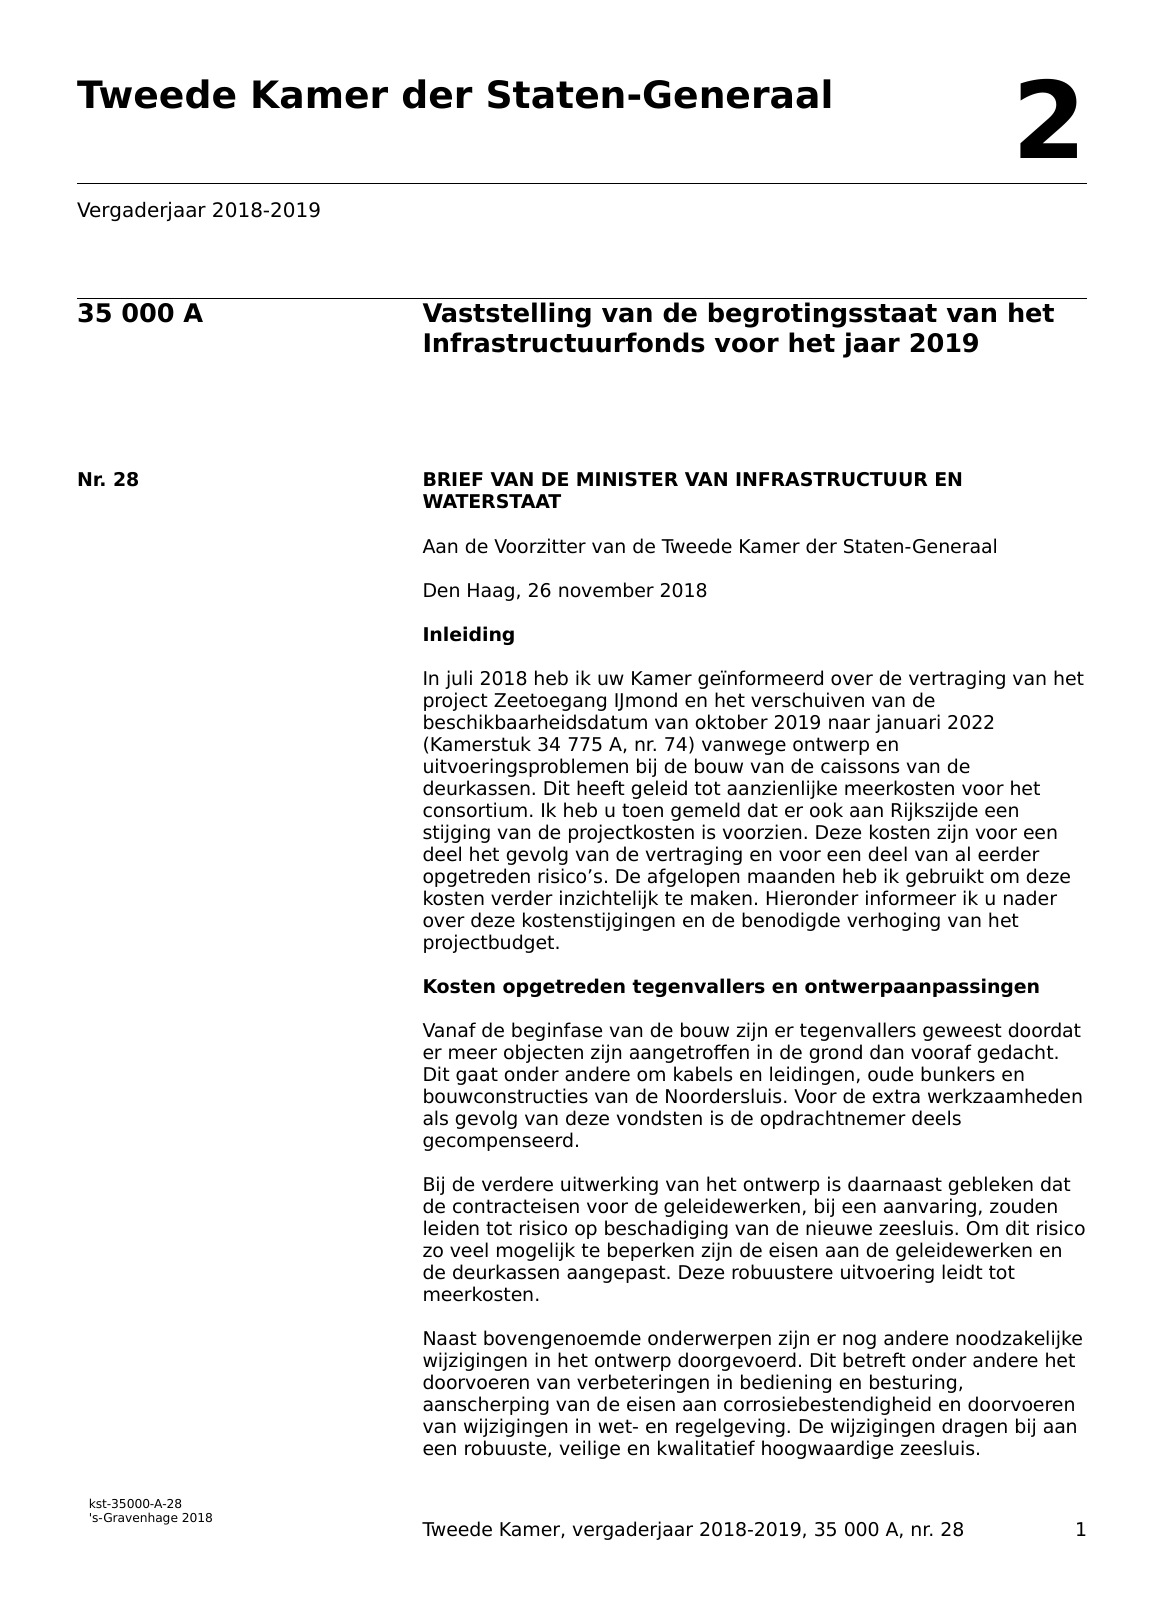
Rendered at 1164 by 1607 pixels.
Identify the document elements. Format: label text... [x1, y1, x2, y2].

text Vanaf de beginfase van de bouw zijn er tegenvallers geweest doordat er meer objecten zijn aangetroffen in de grond dan vooraf gedacht. Dit gaat onder andere om kabels en leidingen, oude bunkers en bouwconstructies van de Noordersluis. Voor de extra werkzaamheden als gevolg van deze vondsten is de opdrachtnemer deels gecompenseerd. [422, 1020, 1087, 1152]
text Bij de verdere uitwerking van het ontwerp is daarnaast gebleken dat de contracteisen voor de geleidewerken, bij een aanvaring, zouden leiden tot risico op beschadiging van de nieuwe zeesluis. Om dit risico zo veel mogelijk te beperken zijn de eisen aan de geleidewerken en de deurkassen aangepast. Deze robuustere uitvoering leidt tot meerkosten. [422, 1174, 1087, 1306]
text kst-35000-A-28 [88, 1497, 323, 1511]
text In juli 2018 heb ik uw Kamer geïnformeerd over de vertraging van het project Zeetoegang IJmond en het verschuiven van de beschikbaarheidsdatum van oktober 2019 naar januari 2022 (Kamerstuk 34 775 A, nr. 74) vanwege ontwerp en uitvoeringsproblemen bij de bouw van de caissons van de deurkassen. Dit heeft geleid tot aanzienlijke meerkosten voor het consortium. Ik heb u toen gemeld dat er ook aan Rijkszijde een stijging van de projectkosten is voorzien. Deze kosten zijn voor een deel het gevolg van de vertraging en voor een deel van al eerder opgetreden risico’s. De afgelopen maanden heb ik gebruikt om deze kosten verder inzichtelijk te maken. Hieronder informeer ik u nader over deze kostenstijgingen en de benodigde verhoging van het projectbudget. [422, 668, 1087, 954]
subtitle 35 000 A Vaststelling van de begrotingsstaat van het Infrastructuurfonds voor het jaar 2019 [77, 299, 1087, 358]
table_header Tweede Kamer der Staten-Generaal [77, 59, 886, 183]
text Naast bovengenoemde onderwerpen zijn er nog andere noodzakelijke wijzigingen in het ontwerp doorgevoerd. Dit betreft onder andere het doorvoeren van verbeteringen in bediening en besturing, aanscherping van de eisen aan corrosiebestendigheid en doorvoeren van wijzigingen in wet- en regelgeving. De wijzigingen dragen bij aan een robuuste, veilige en kwalitatief hoogwaardige zeesluis. [422, 1328, 1087, 1460]
table_header 2 [886, 59, 1087, 183]
text Den Haag, 26 november 2018 [422, 580, 1087, 602]
subtitle Nr. 28 BRIEF VAN DE MINISTER VAN INFRASTRUCTUUR EN WATERSTAAT [77, 469, 1087, 513]
table_cell Vergaderjaar 2018-2019 [77, 184, 1087, 298]
subtitle Kosten opgetreden tegenvallers en ontwerpaanpassingen [422, 976, 1087, 998]
subtitle Inleiding [422, 624, 1087, 646]
text Aan de Voorzitter van de Tweede Kamer der Staten-Generaal [422, 536, 1087, 557]
text 's-Gravenhage 2018 [88, 1511, 323, 1525]
